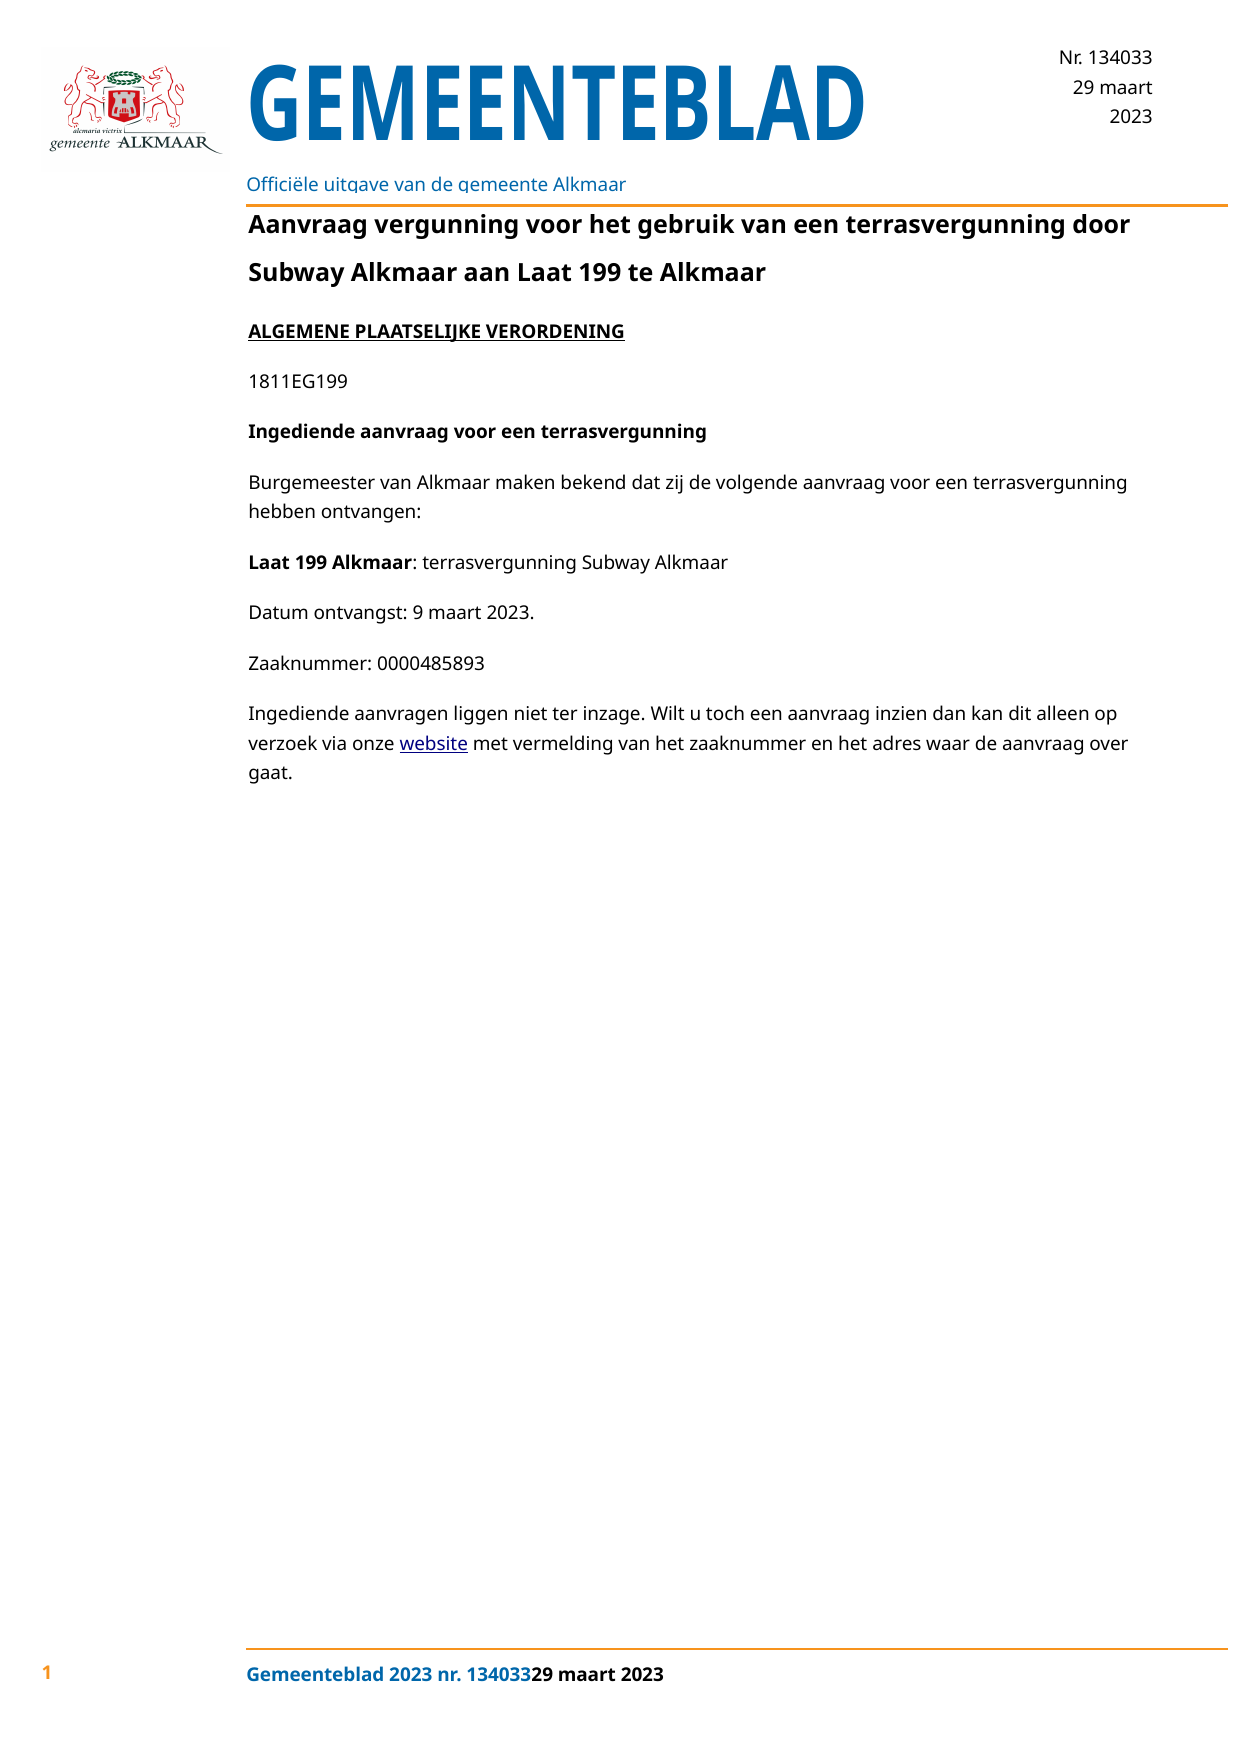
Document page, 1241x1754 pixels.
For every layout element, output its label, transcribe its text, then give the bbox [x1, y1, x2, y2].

text 1811EG199 [248, 368, 1152, 394]
text Laat 199 Alkmaar: terrasvergunning Subway Alkmaar [248, 549, 1152, 575]
text ALGEMENE PLAATSELIJKE VERORDENING [248, 318, 1152, 344]
text Burgemeester van Alkmaar maken bekend dat zij de volgende aanvraag voor een terrasvergunning hebben ontvangen: [248, 469, 1152, 524]
text Zaaknummer: 0000485893 [248, 650, 1152, 676]
text Ingediende aanvraag voor een terrasvergunning [248, 419, 1152, 444]
text Datum ontvangst: 9 maart 2023. [248, 599, 1152, 625]
picture [41, 47, 231, 172]
text Aanvraag vergunning voor het gebruik van een terrasvergunning door Subway Alkmaar aan Laat 199 te Alkmaar [248, 207, 1152, 288]
text Ingediende aanvragen liggen niet ter inzage. Wilt u toch een aanvraag inzien dan kan dit alleen op verzoek via onze website met vermelding van het zaaknummer en het adres waar de aanvraag over gaat. [248, 700, 1152, 785]
